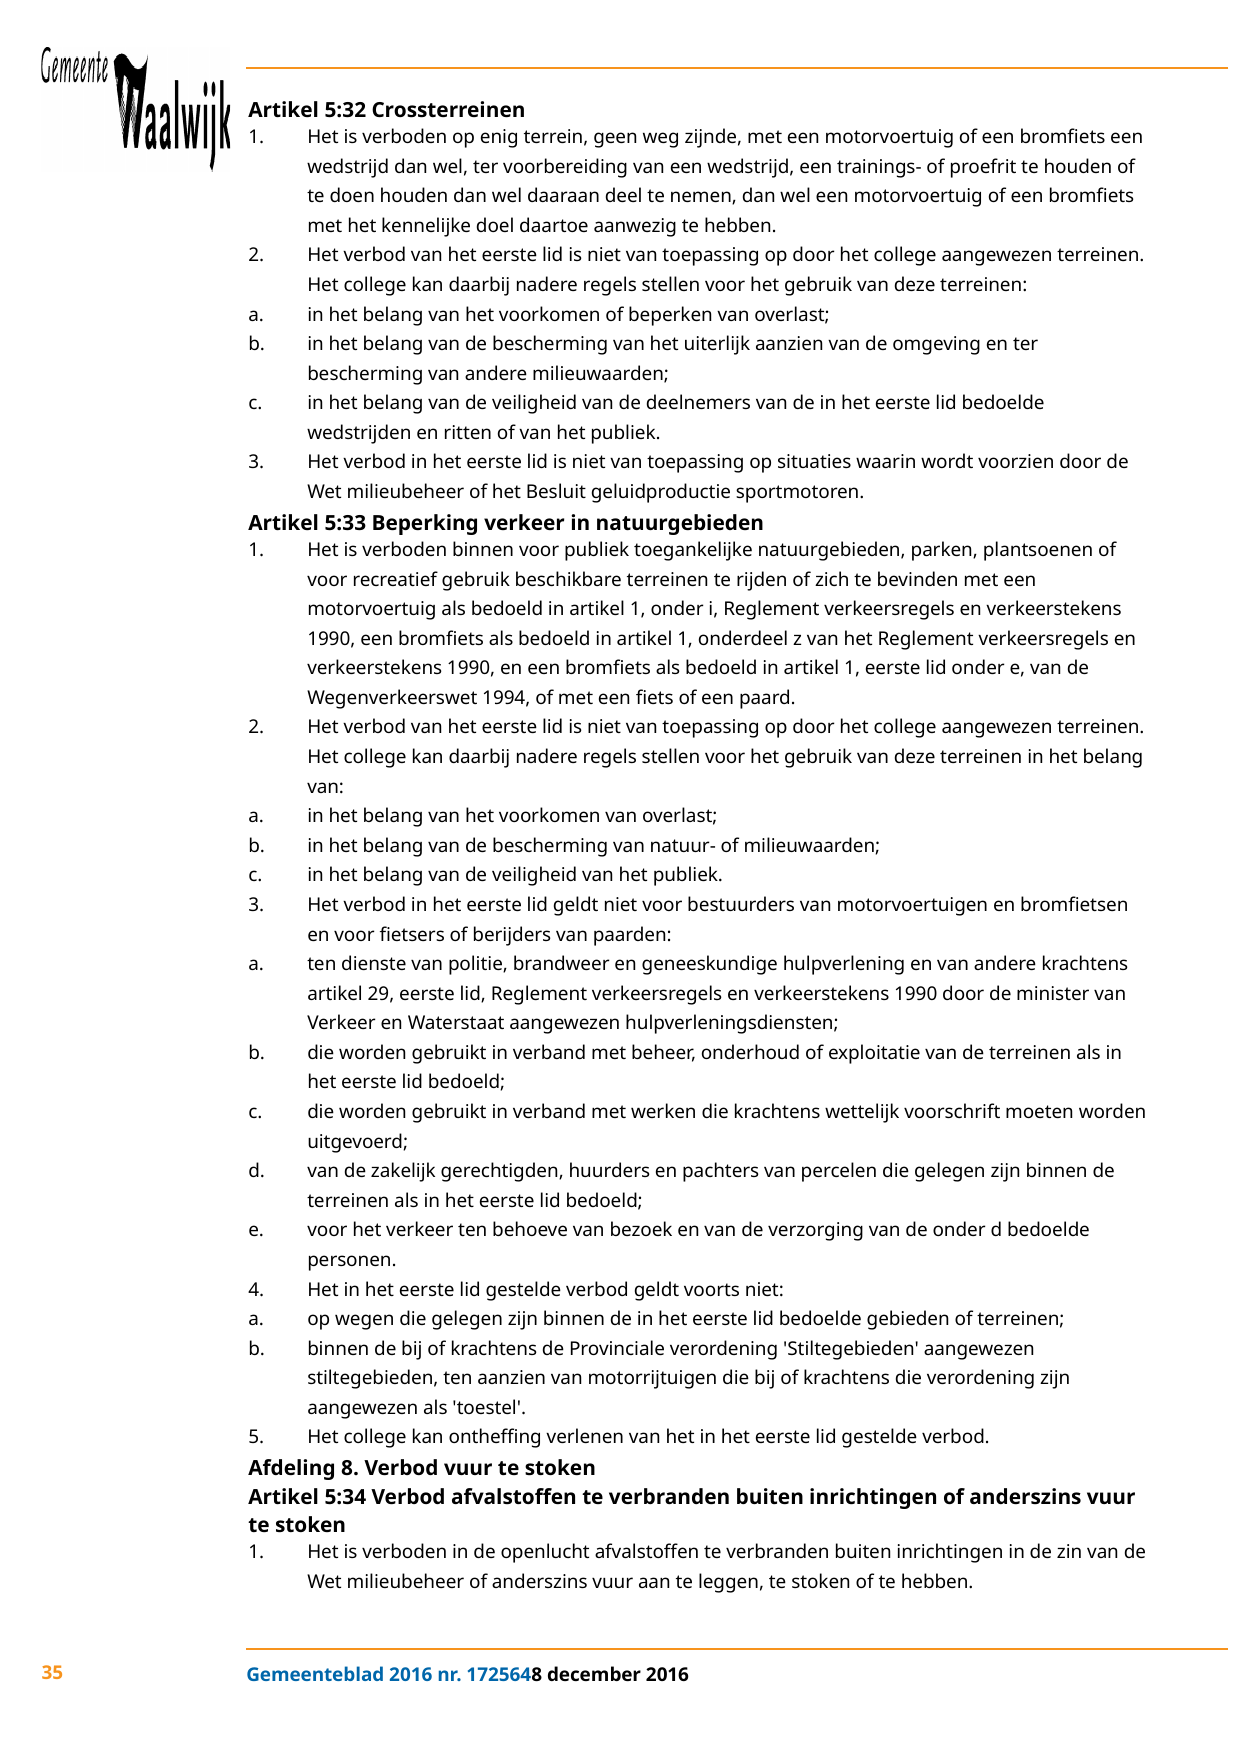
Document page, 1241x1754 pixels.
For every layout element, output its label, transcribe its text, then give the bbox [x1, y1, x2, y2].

list Het is verboden in de openlucht afvalstoffen te verbranden buiten inrichtingen in de zin van de Wet milieubeheer of anderszins vuur aan te leggen, te stoken of te hebben. [248, 1539, 1152, 1594]
list in het belang van de bescherming van het uiterlijk aanzien van de omgeving en ter bescherming van andere milieuwaarden; [248, 330, 1152, 386]
list Het is verboden binnen voor publiek toegankelijke natuurgebieden, parken, plantsoenen of voor recreatief gebruik beschikbare terreinen te rijden of zich te bevinden met een motorvoertuig als bedoeld in artikel 1, onder i, Reglement verkeersregels en verkeerstekens 1990, een bromfiets als bedoeld in artikel 1, onderdeel z van het Reglement verkeersregels en verkeerstekens 1990, en een bromfiets als bedoeld in artikel 1, eerste lid onder e, van de Wegenverkeerswet 1994, of met een fiets of een paard. [248, 536, 1152, 710]
list die worden gebruikt in verband met beheer, onderhoud of exploitatie van de terreinen als in het eerste lid bedoeld; [248, 1039, 1152, 1094]
list Het college kan ontheffing verlenen van het in het eerste lid gestelde verbod. [248, 1424, 1152, 1449]
list in het belang van het voorkomen of beperken van overlast; [248, 301, 1152, 326]
list in het belang van de bescherming van natuur- of milieuwaarden; [248, 832, 1152, 858]
text Artikel 5:34 Verbod afvalstoffen te verbranden buiten inrichtingen of anderszins vuur te stoken [248, 1482, 1152, 1539]
list voor het verkeer ten behoeve van bezoek en van de verzorging van de onder d bedoelde personen. [248, 1217, 1152, 1272]
list binnen de bij of krachtens de Provinciale verordening 'Stiltegebieden' aangewezen stiltegebieden, ten aanzien van motorrijtuigen die bij of krachtens die verordening zijn aangewezen als 'toestel'. [248, 1335, 1152, 1420]
list in het belang van het voorkomen van overlast; [248, 802, 1152, 828]
list Het verbod van het eerste lid is niet van toepassing op door het college aangewezen terreinen. Het college kan daarbij nadere regels stellen voor het gebruik van deze terreinen in het belang van: [248, 714, 1152, 799]
list Het verbod in het eerste lid geldt niet voor bestuurders van motorvoertuigen en bromfietsen en voor fietsers of berijders van paarden: [248, 891, 1152, 947]
list op wegen die gelegen zijn binnen de in het eerste lid bedoelde gebieden of terreinen; [248, 1305, 1152, 1331]
text Afdeling 8. Verbod vuur te stoken [248, 1453, 1152, 1482]
list in het belang van de veiligheid van het publiek. [248, 862, 1152, 887]
list Het verbod in het eerste lid is niet van toepassing op situaties waarin wordt voorzien door de Wet milieubeheer of het Besluit geluidproductie sportmotoren. [248, 449, 1152, 504]
list Het in het eerste lid gestelde verbod geldt voorts niet: [248, 1276, 1152, 1302]
picture [41, 47, 231, 172]
text Artikel 5:33 Beperking verkeer in natuurgebieden [248, 508, 1152, 536]
list in het belang van de veiligheid van de deelnemers van de in het eerste lid bedoelde wedstrijden en ritten of van het publiek. [248, 389, 1152, 445]
list van de zakelijk gerechtigden, huurders en pachters van percelen die gelegen zijn binnen de terreinen als in het eerste lid bedoeld; [248, 1157, 1152, 1213]
list Het is verboden op enig terrein, geen weg zijnde, met een motorvoertuig of een bromfiets een wedstrijd dan wel, ter voorbereiding van een wedstrijd, een trainings- of proefrit te houden of te doen houden dan wel daaraan deel te nemen, dan wel een motorvoertuig of een bromfiets met het kennelijke doel daartoe aanwezig te hebben. [248, 123, 1152, 238]
text Artikel 5:32 Crossterreinen [248, 95, 1152, 123]
list ten dienste van politie, brandweer en geneeskundige hulpverlening en van andere krachtens artikel 29, eerste lid, Reglement verkeersregels en verkeerstekens 1990 door de minister van Verkeer en Waterstaat aangewezen hulpverleningsdiensten; [248, 950, 1152, 1035]
list die worden gebruikt in verband met werken die krachtens wettelijk voorschrift moeten worden uitgevoerd; [248, 1098, 1152, 1154]
list Het verbod van het eerste lid is niet van toepassing op door het college aangewezen terreinen. Het college kan daarbij nadere regels stellen voor het gebruik van deze terreinen: [248, 242, 1152, 297]
